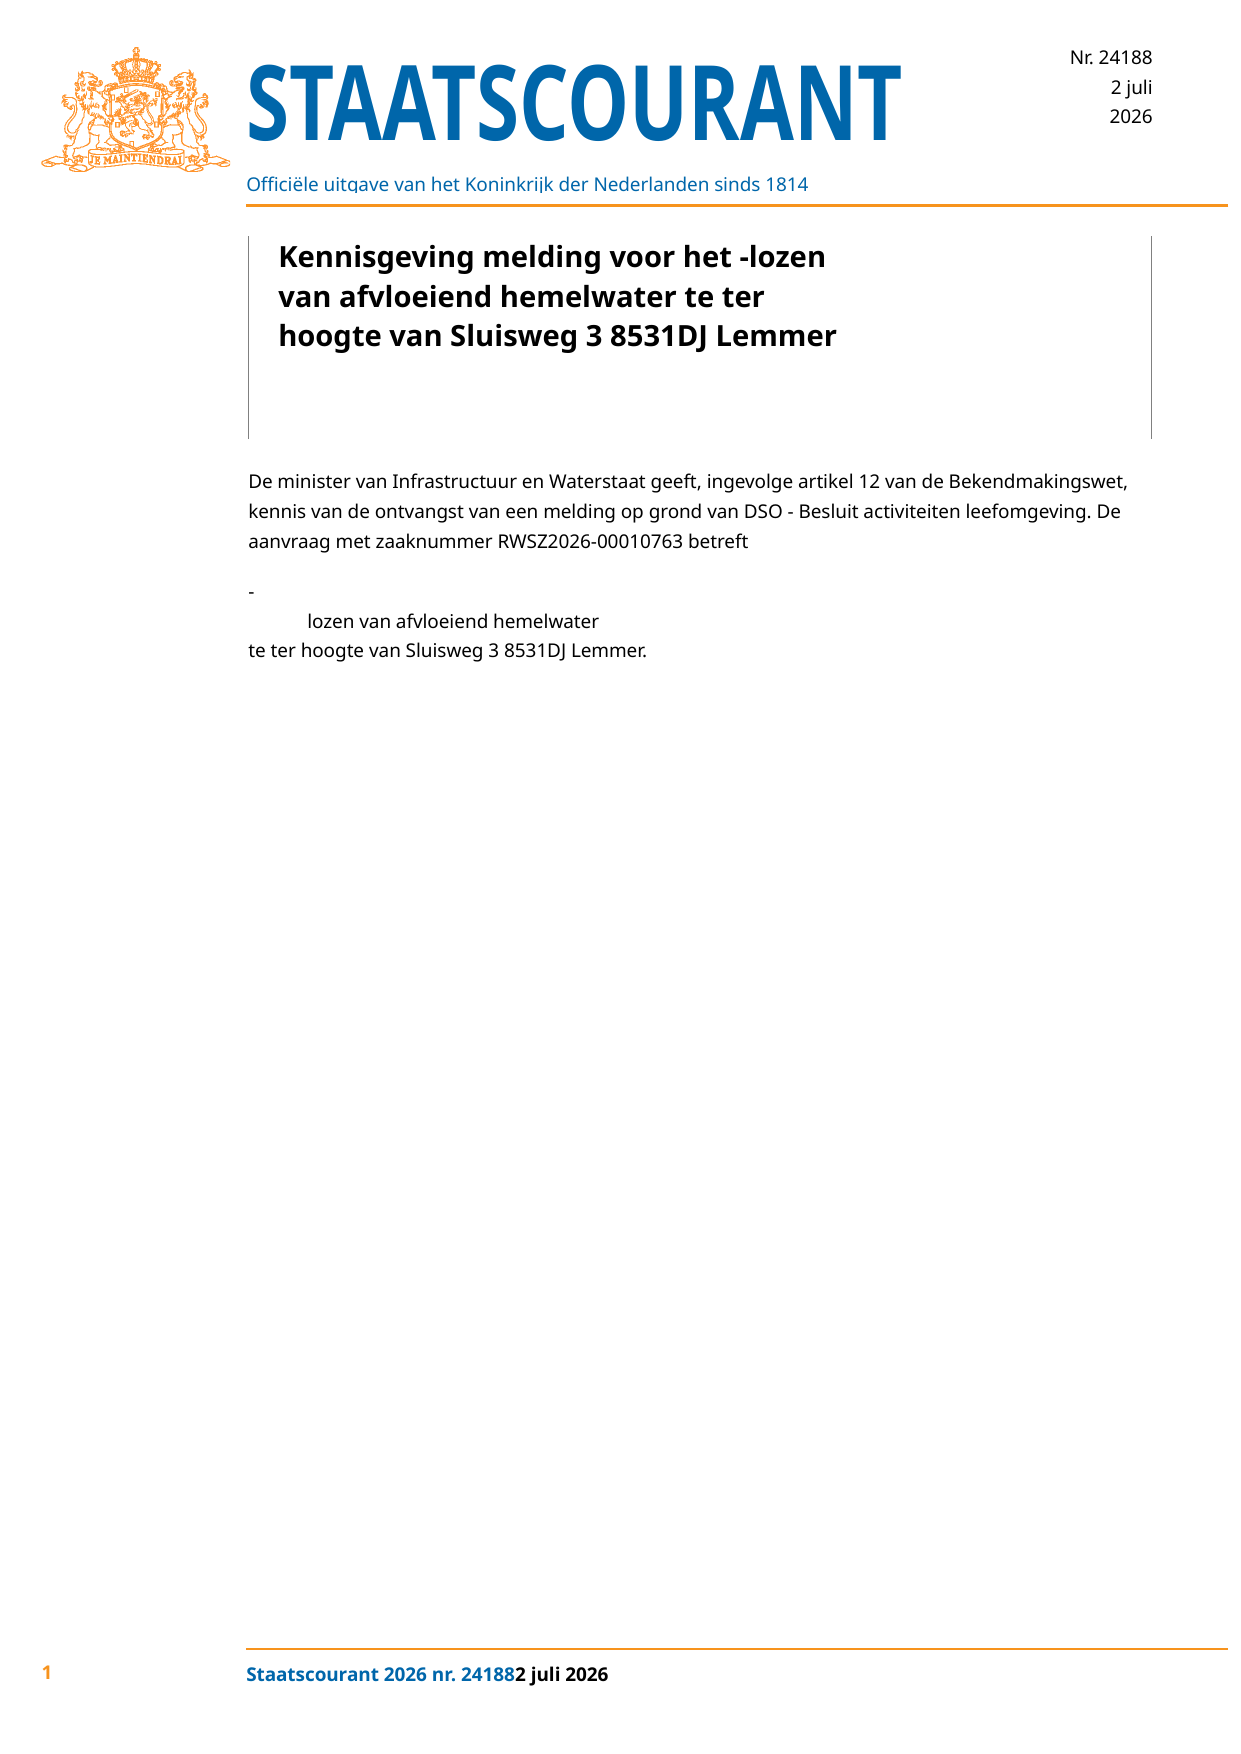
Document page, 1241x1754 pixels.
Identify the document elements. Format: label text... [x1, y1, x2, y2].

list lozen van afvloeiend hemelwater [248, 608, 1152, 633]
table_header Kennisgeving melding voor het -lozen van afvloeiend hemelwater te ter hoogte van Sluisweg 3 8531DJ Lemmer [249, 236, 850, 439]
table_header [1090, 236, 1151, 413]
picture [41, 47, 231, 172]
picture [912, 236, 1090, 414]
text De minister van Infrastructuur en Waterstaat geeft, ingevolge artikel 12 van de Bekendmakingswet, kennis van de ontvangst van een melding op grond van DSO - Besluit activiteiten leefomgeving. De aanvraag met zaaknummer RWSZ2026-00010763 betreft [248, 469, 1152, 553]
table_header [850, 236, 912, 413]
text te ter hoogte van Sluisweg 3 8531DJ Lemmer. [248, 637, 1152, 663]
table_header [850, 414, 1151, 439]
